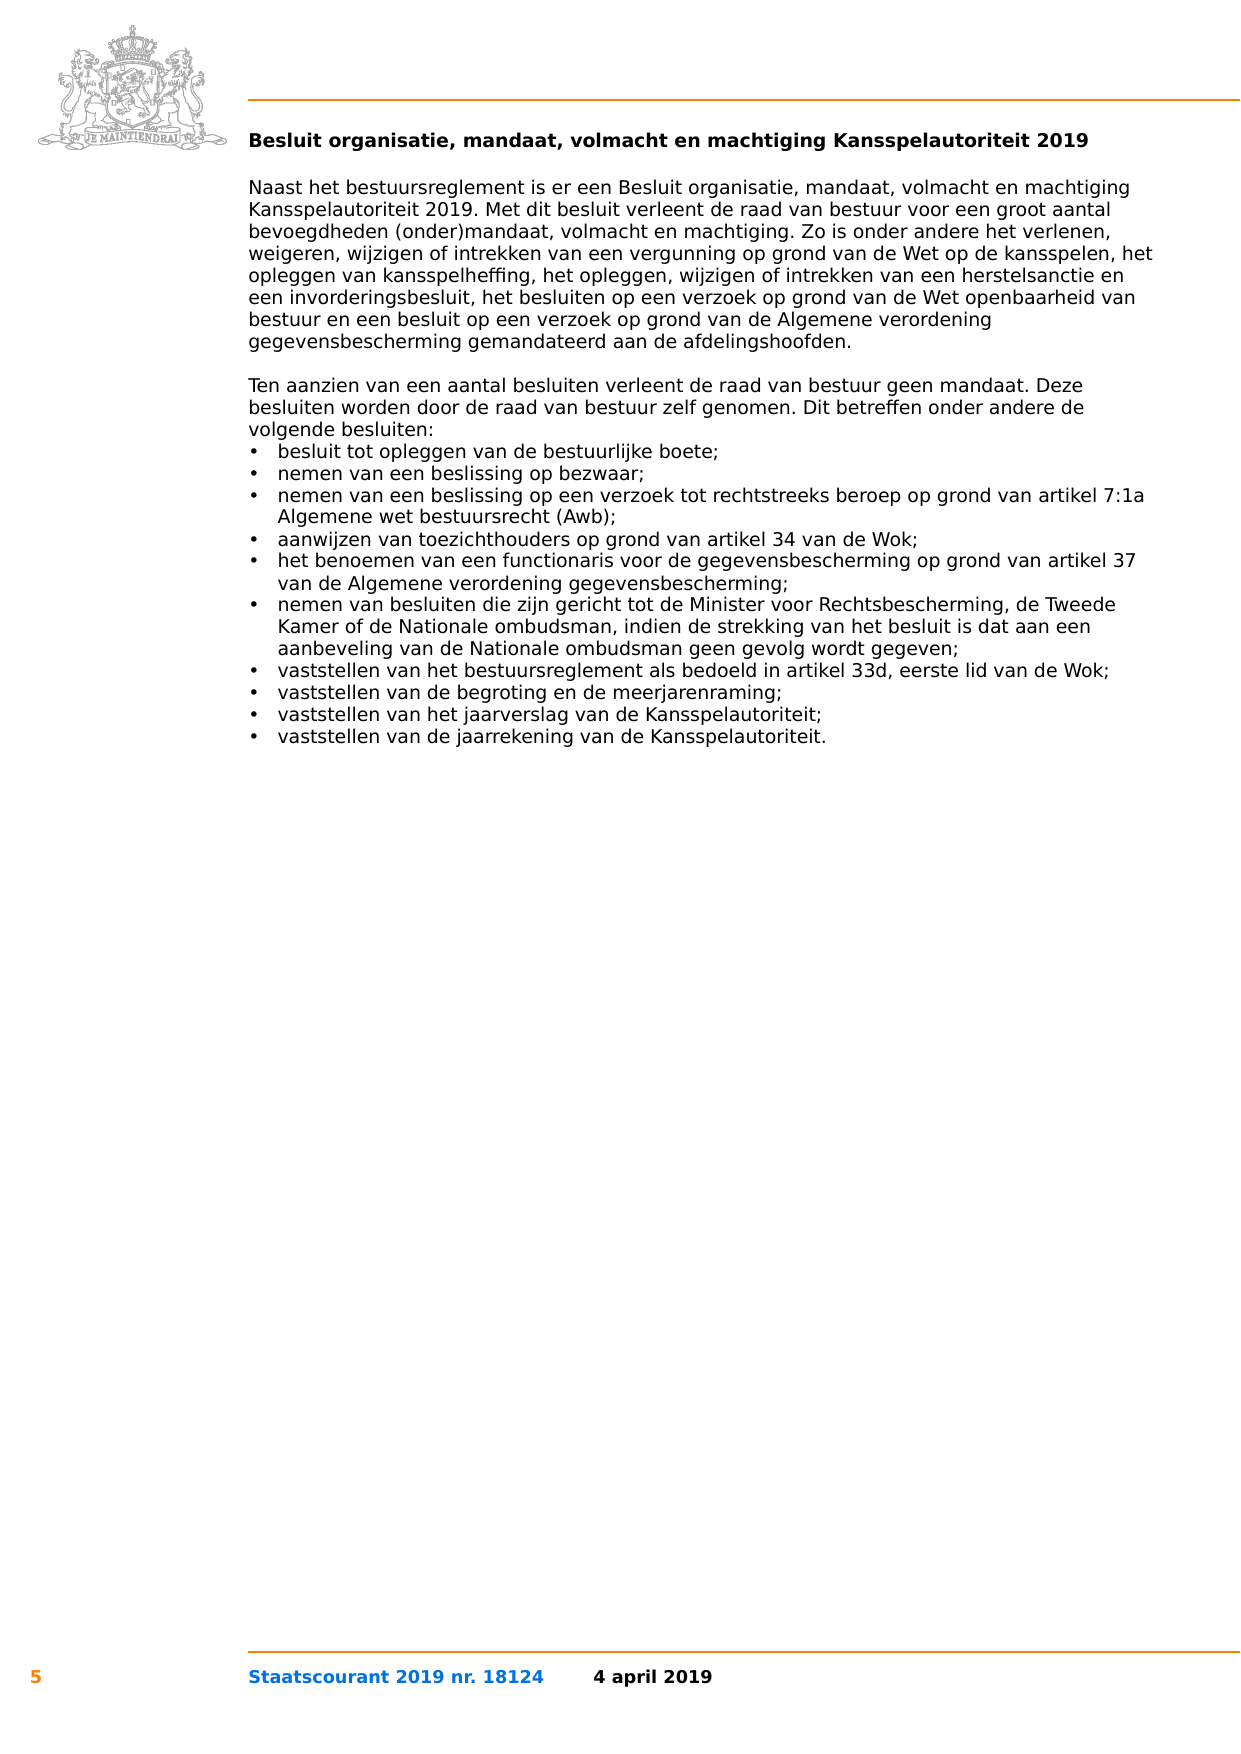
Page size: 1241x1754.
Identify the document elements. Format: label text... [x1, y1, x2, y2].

text • nemen van besluiten die zijn gericht tot de Minister voor Rechtsbescherming, de Tweede Kamer of de Nationale ombudsman, indien de strekking van het besluit is dat aan een aanbeveling van de Nationale ombudsman geen gevolg wordt gegeven; [248, 594, 1163, 660]
text • vaststellen van het jaarverslag van de Kansspelautoriteit; [248, 704, 1163, 726]
text • besluit tot opleggen van de bestuurlijke boete; [248, 441, 1163, 462]
text • nemen van een beslissing op bezwaar; [248, 462, 1163, 484]
text • vaststellen van de begroting en de meerjarenraming; [248, 682, 1163, 704]
text • nemen van een beslissing op een verzoek tot rechtstreeks beroep op grond van artikel 7:1a Algemene wet bestuursrecht (Awb); [248, 484, 1163, 528]
text Naast het bestuursreglement is er een Besluit organisatie, mandaat, volmacht en machtiging Kansspelautoriteit 2019. Met dit besluit verleent de raad van bestuur voor een groot aantal bevoegdheden (onder)mandaat, volmacht en machtiging. Zo is onder andere het verlenen, weigeren, wijzigen of intrekken van een vergunning op grond van de Wet op de kansspelen, het opleggen van kansspelheffing, het opleggen, wijzigen of intrekken van een herstelsanctie en een invorderingsbesluit, het besluiten op een verzoek op grond van de Wet openbaarheid van bestuur en een besluit op een verzoek op grond van de Algemene verordening gegevensbescherming gemandateerd aan de afdelingshoofden. [248, 177, 1163, 353]
picture [38, 25, 227, 150]
text Ten aanzien van een aantal besluiten verleent de raad van bestuur geen mandaat. Deze besluiten worden door de raad van bestuur zelf genomen. Dit betreffen onder andere de volgende besluiten: [248, 374, 1163, 441]
text • vaststellen van het bestuursreglement als bedoeld in artikel 33d, eerste lid van de Wok; [248, 660, 1163, 682]
text • aanwijzen van toezichthouders op grond van artikel 34 van de Wok; [248, 528, 1163, 550]
subtitle Besluit organisatie, mandaat, volmacht en machtiging Kansspelautoriteit 2019 [248, 130, 1163, 152]
text • vaststellen van de jaarrekening van de Kansspelautoriteit. [248, 726, 1163, 748]
text • het benoemen van een functionaris voor de gegevensbescherming op grond van artikel 37 van de Algemene verordening gegevensbescherming; [248, 550, 1163, 594]
